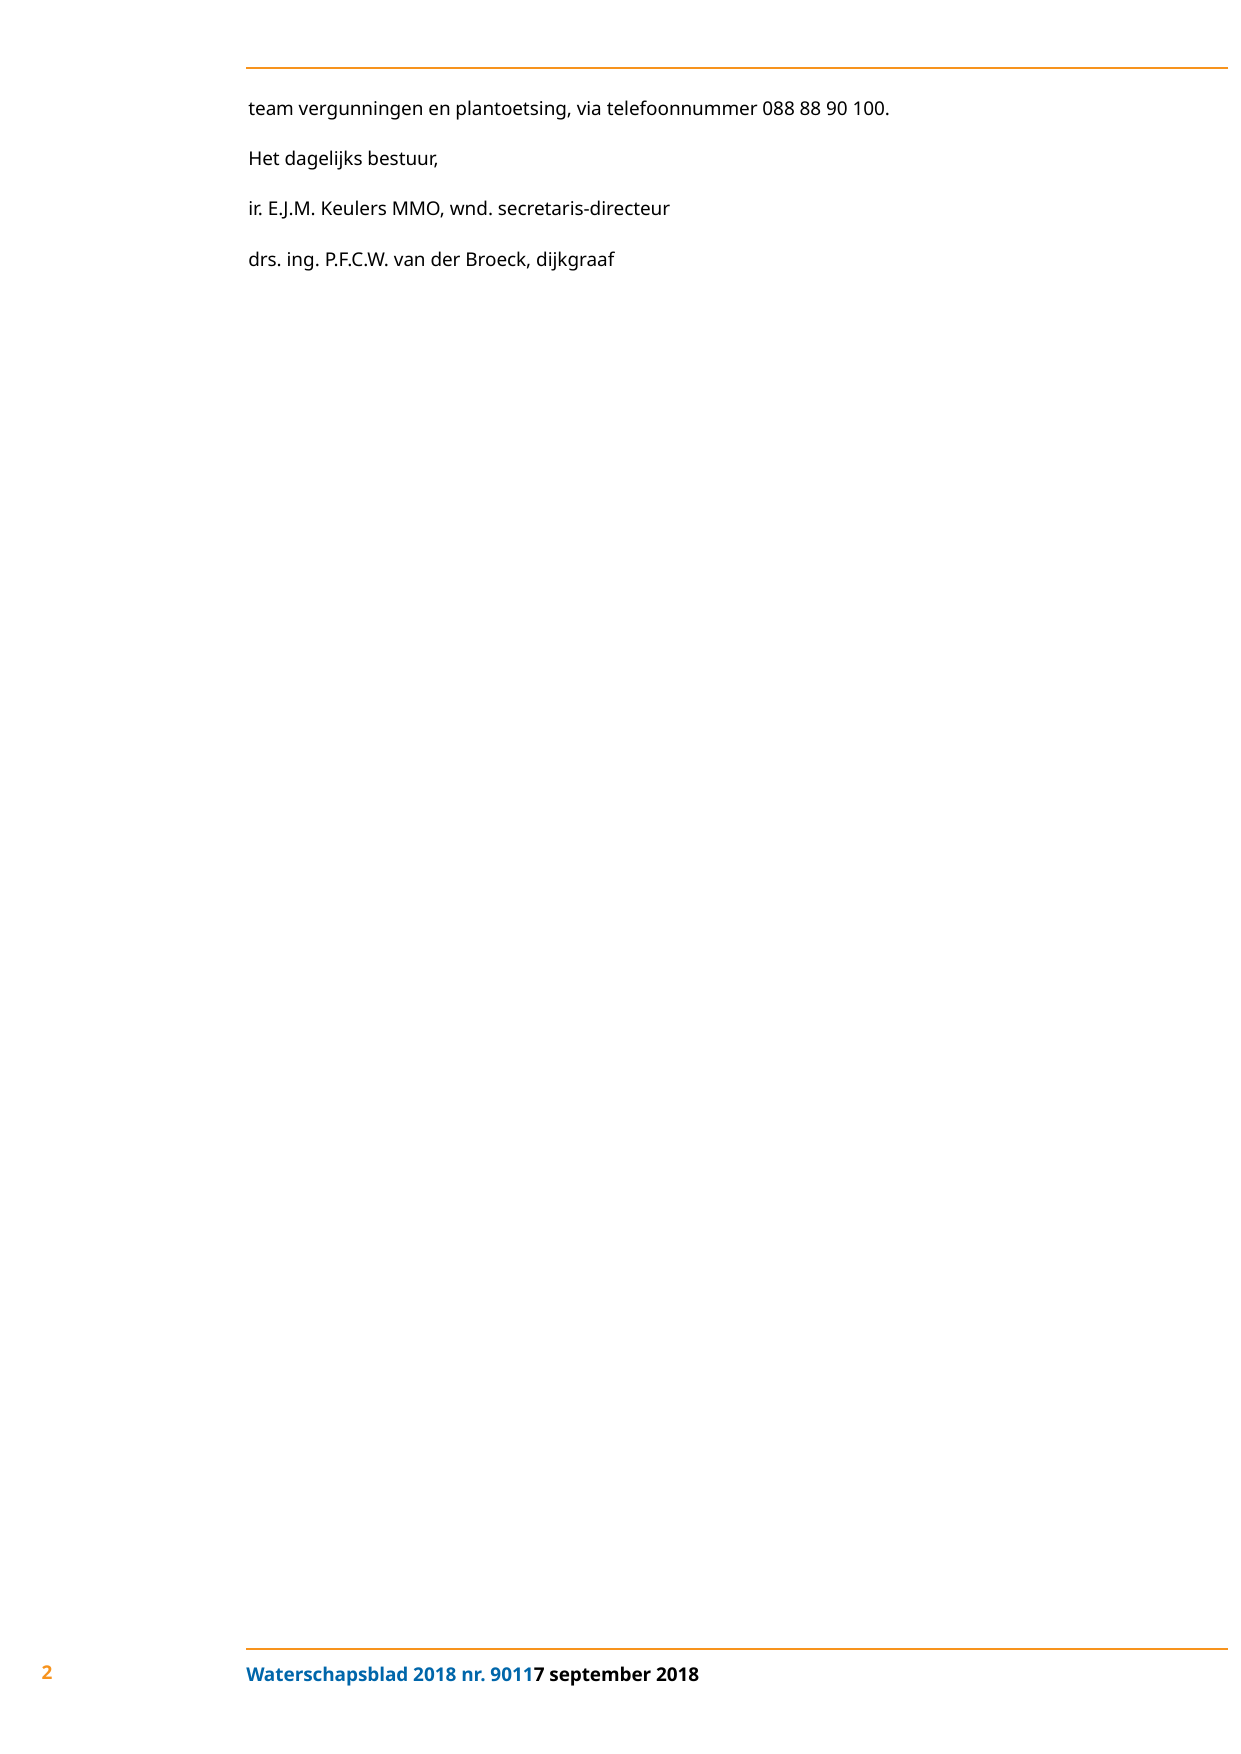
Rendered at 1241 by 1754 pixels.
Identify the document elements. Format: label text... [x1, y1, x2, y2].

picture [41, 47, 231, 172]
text ir. E.J.M. Keulers MMO, wnd. secretaris-directeur [248, 196, 1152, 221]
text Het dagelijks bestuur, [248, 145, 1152, 171]
text team vergunningen en plantoetsing, via telefoonnummer 088 88 90 100. [248, 95, 1152, 121]
text drs. ing. P.F.C.W. van der Broeck, dijkgraaf [248, 246, 1152, 272]
